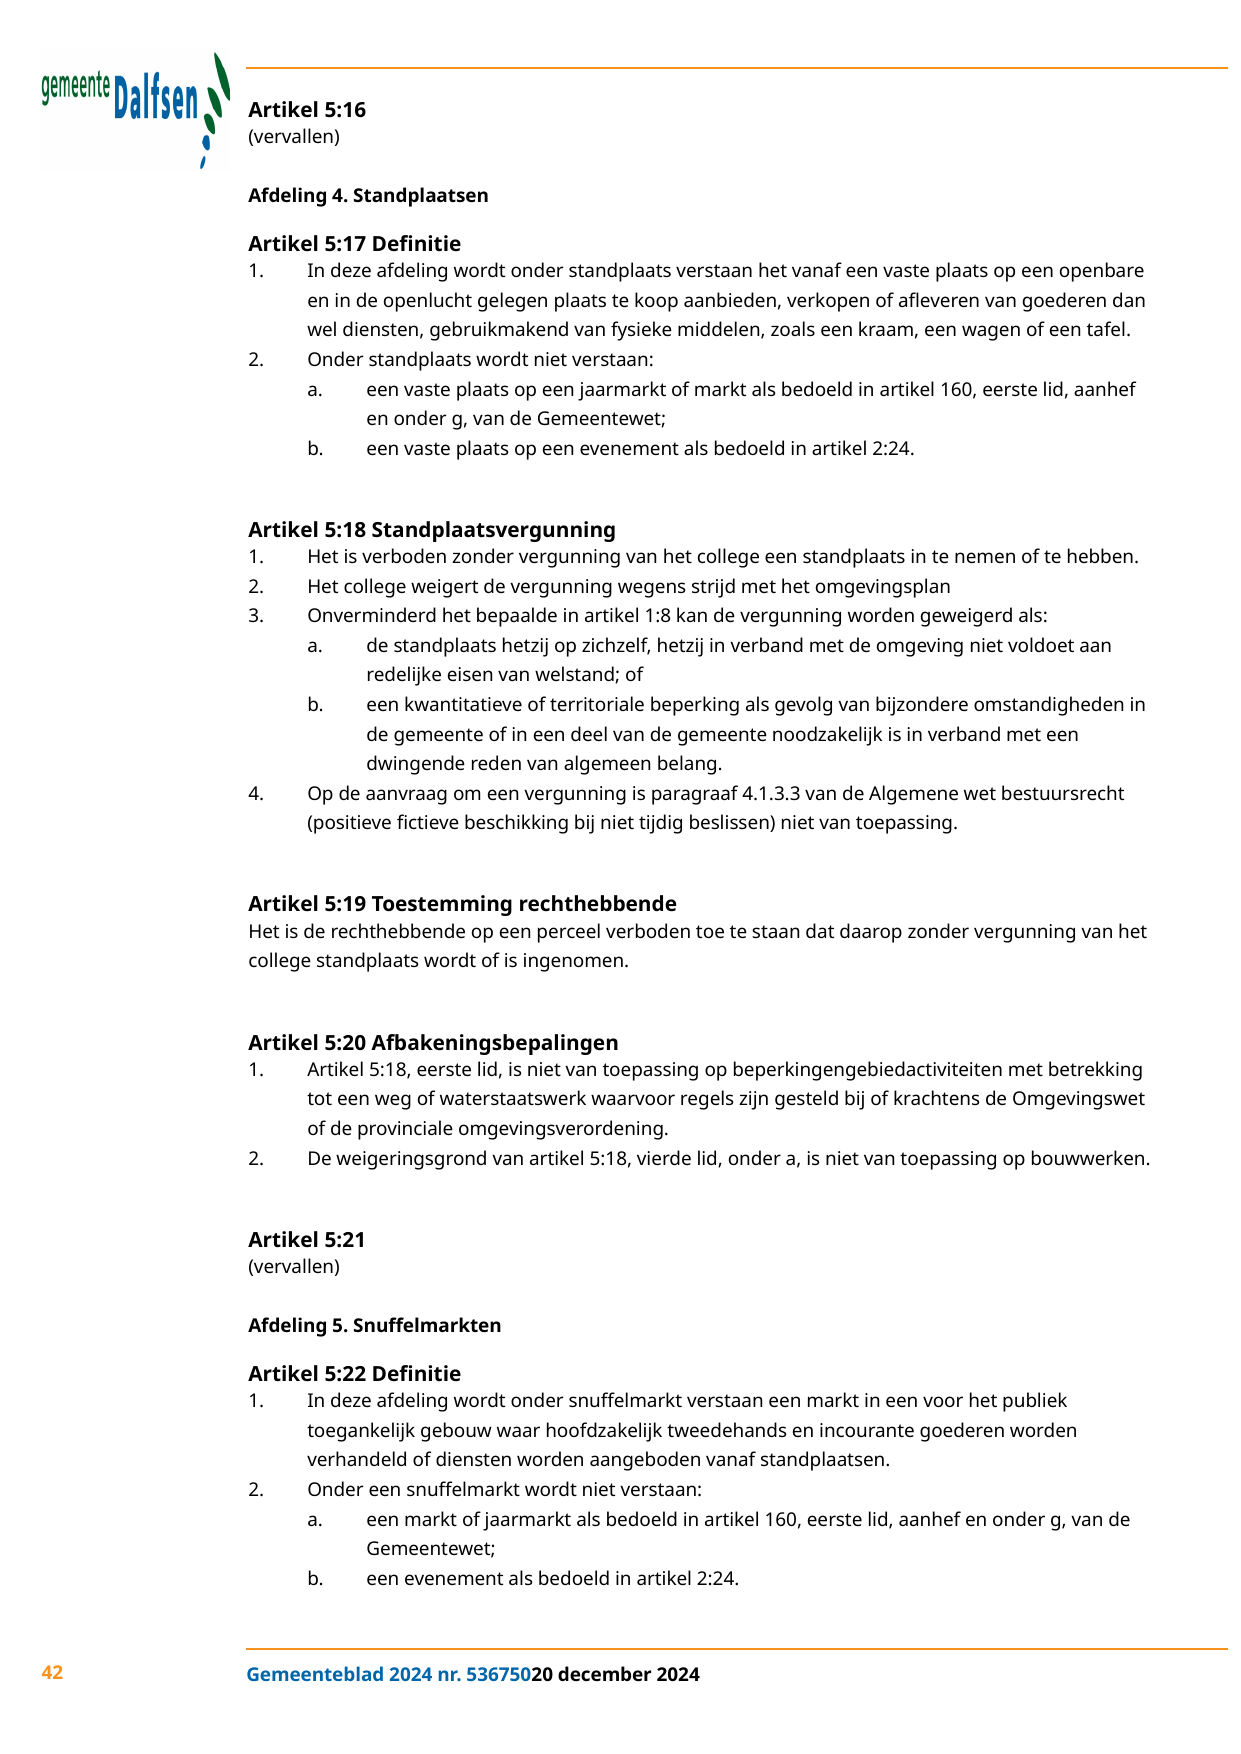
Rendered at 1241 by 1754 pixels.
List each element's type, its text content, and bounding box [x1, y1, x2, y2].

list In deze afdeling wordt onder snuffelmarkt verstaan een markt in een voor het publiek toegankelijk gebouw waar hoofdzakelijk tweedehands en incourante goederen worden verhandeld of diensten worden aangeboden vanaf standplaatsen. [248, 1387, 1152, 1472]
list Artikel 5:18, eerste lid, is niet van toepassing op beperkingengebiedactiviteiten met betrekking tot een weg of waterstaatswerk waarvoor regels zijn gesteld bij of krachtens de Omgevingswet of de provinciale omgevingsverordening. [248, 1056, 1152, 1141]
text Afdeling 5. Snuffelmarkten [248, 1312, 1152, 1338]
text (vervallen) [248, 1253, 1152, 1279]
text Artikel 5:17 Definitie [248, 229, 1152, 257]
text Artikel 5:19 Toestemming rechthebbende [248, 889, 1152, 918]
text Het is de rechthebbende op een perceel verboden toe te staan dat daarop zonder vergunning van het college standplaats wordt of is ingenomen. [248, 918, 1152, 973]
text Artikel 5:20 Afbakeningsbepalingen [248, 1028, 1152, 1056]
list een evenement als bedoeld in artikel 2:24. [307, 1565, 1152, 1591]
list Het is verboden zonder vergunning van het college een standplaats in te nemen of te hebben. [248, 543, 1152, 569]
picture [41, 47, 231, 172]
list Op de aanvraag om een vergunning is paragraaf 4.1.3.3 van de Algemene wet bestuursrecht (positieve fictieve beschikking bij niet tijdig beslissen) niet van toepassing. [248, 780, 1152, 835]
list Onder een snuffelmarkt wordt niet verstaan: [248, 1476, 1152, 1502]
list een vaste plaats op een evenement als bedoeld in artikel 2:24. [307, 435, 1152, 461]
list de standplaats hetzij op zichzelf, hetzij in verband met de omgeving niet voldoet aan redelijke eisen van welstand; of [307, 632, 1152, 687]
text Artikel 5:21 [248, 1225, 1152, 1253]
text (vervallen) [248, 123, 1152, 149]
list In deze afdeling wordt onder standplaats verstaan het vanaf een vaste plaats op een openbare en in de openlucht gelegen plaats te koop aanbieden, verkopen of afleveren van goederen dan wel diensten, gebruikmakend van fysieke middelen, zoals een kraam, een wagen of een tafel. [248, 257, 1152, 342]
list De weigeringsgrond van artikel 5:18, vierde lid, onder a, is niet van toepassing op bouwwerken. [248, 1145, 1152, 1171]
list Onverminderd het bepaalde in artikel 1:8 kan de vergunning worden geweigerd als: [248, 602, 1152, 628]
text Artikel 5:22 Definitie [248, 1359, 1152, 1387]
list een kwantitatieve of territoriale beperking als gevolg van bijzondere omstandigheden in de gemeente of in een deel van de gemeente noodzakelijk is in verband met een dwingende reden van algemeen belang. [307, 691, 1152, 776]
text Afdeling 4. Standplaatsen [248, 182, 1152, 208]
text Artikel 5:16 [248, 95, 1152, 123]
list een vaste plaats op een jaarmarkt of markt als bedoeld in artikel 160, eerste lid, aanhef en onder g, van de Gemeentewet; [307, 376, 1152, 431]
list Onder standplaats wordt niet verstaan: [248, 346, 1152, 372]
list een markt of jaarmarkt als bedoeld in artikel 160, eerste lid, aanhef en onder g, van de Gemeentewet; [307, 1506, 1152, 1561]
list Het college weigert de vergunning wegens strijd met het omgevingsplan [248, 573, 1152, 599]
text Artikel 5:18 Standplaatsvergunning [248, 515, 1152, 543]
